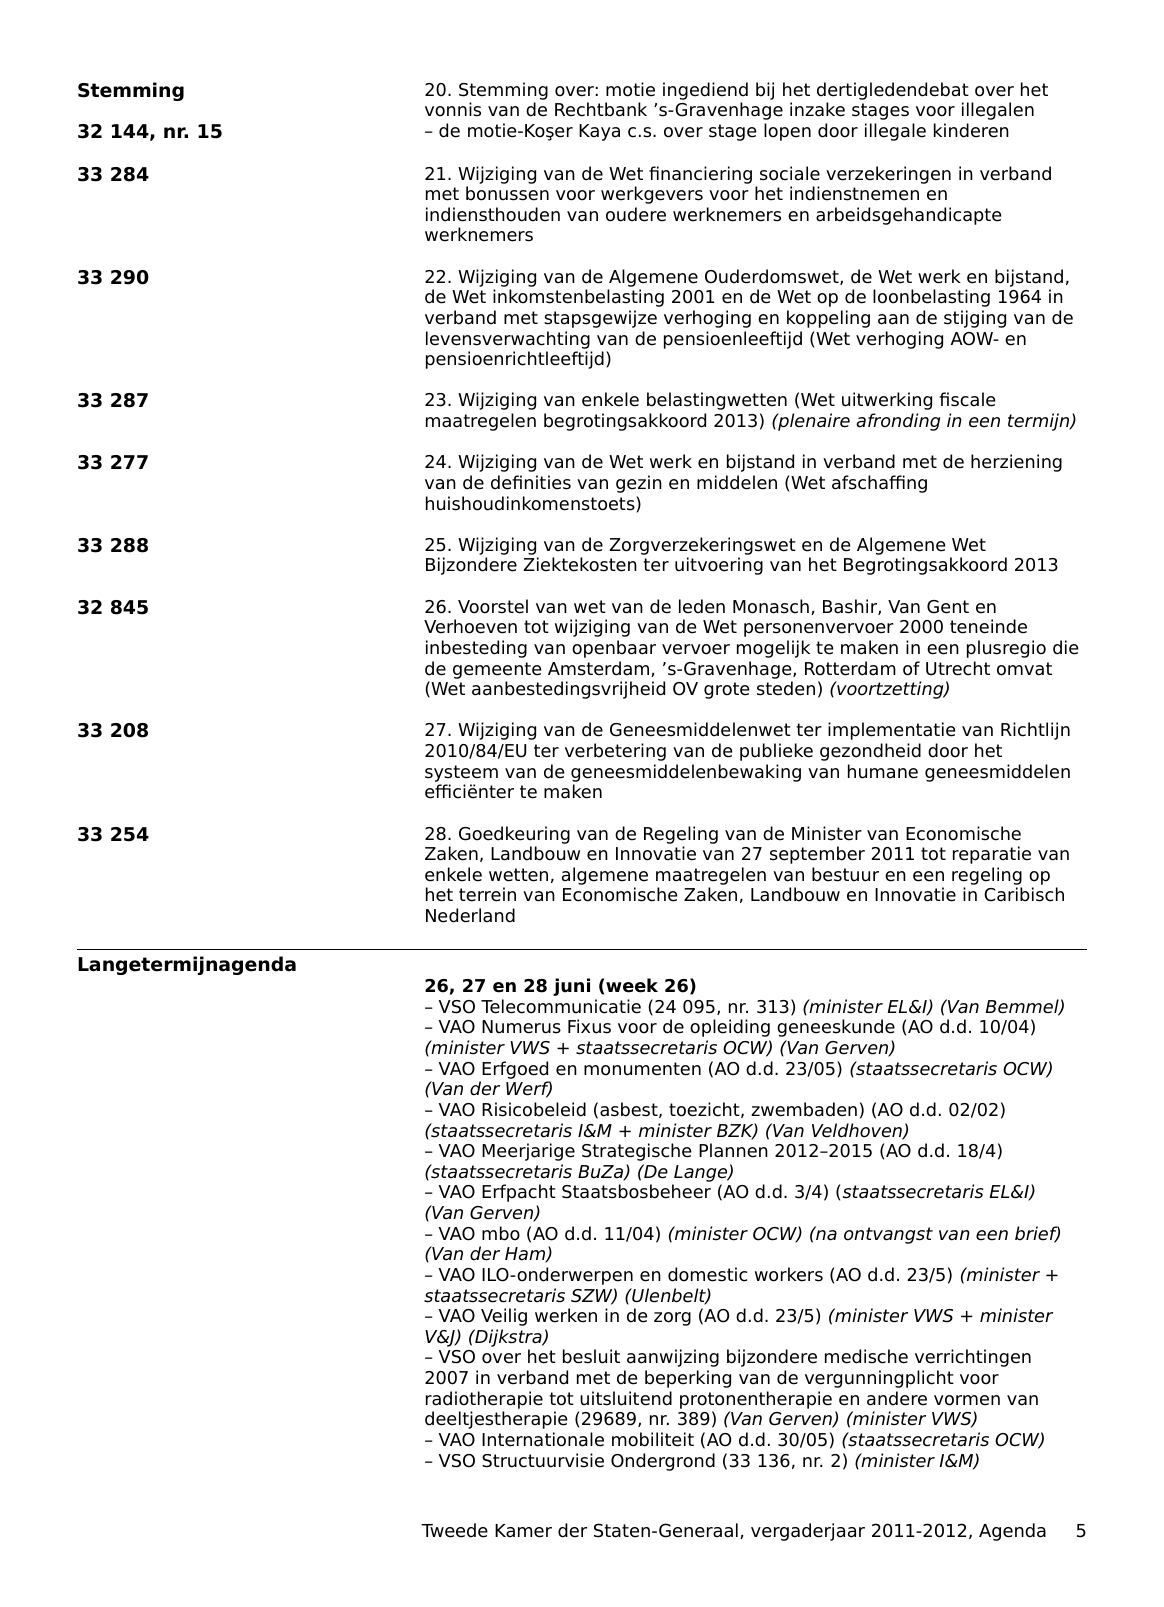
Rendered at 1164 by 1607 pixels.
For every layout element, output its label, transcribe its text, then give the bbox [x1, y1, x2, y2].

table_cell 32 845 [77, 597, 401, 700]
table_cell 28. Goedkeuring van de Regeling van de Minister van Economische Zaken, Landbouw en Innovatie van 27 september 2011 tot reparatie van enkele wetten, algemene maatregelen van bestuur en een regeling op het terrein van Economische Zaken, Landbouw en Innovatie in Caribisch Nederland [418, 824, 1087, 927]
table_cell [401, 370, 418, 390]
table_cell [401, 80, 418, 121]
table_cell 33 288 [77, 535, 401, 576]
table_cell [77, 514, 401, 535]
table_cell [418, 432, 1087, 452]
table_cell 33 254 [77, 824, 401, 927]
table_cell [77, 1224, 401, 1265]
table_cell 23. Wijziging van enkele belastingwetten (Wet uitwerking fiscale maatregelen begrotingsakkoord 2013) (plenaire afronding in een termijn) [418, 390, 1087, 432]
table_cell [77, 1265, 401, 1306]
table_cell – VAO Internationale mobiliteit (AO d.d. 30/05) (staatssecretaris OCW) [418, 1430, 1087, 1451]
table_cell [401, 121, 418, 143]
table_cell [401, 803, 418, 823]
table_cell [418, 514, 1087, 535]
table_cell [401, 700, 418, 720]
table_cell [418, 59, 1087, 80]
table_header Langetermijnagenda [77, 950, 401, 976]
table_cell – VAO Meerjarige Strategische Plannen 2012–2015 (AO d.d. 18/4) (staatssecretaris BuZa) (De Lange) [418, 1141, 1087, 1182]
table_cell 33 277 [77, 452, 401, 514]
table_cell [77, 143, 401, 163]
table_cell [401, 1100, 418, 1141]
table_cell [401, 1183, 418, 1224]
table_cell [77, 59, 401, 80]
table_cell [401, 1224, 418, 1265]
table_cell [401, 143, 418, 163]
table_cell [401, 1141, 418, 1182]
table_cell [77, 432, 401, 452]
table_cell – VAO Erfgoed en monumenten (AO d.d. 23/05) (staatssecretaris OCW) (Van der Werf) [418, 1059, 1087, 1100]
table_header [418, 950, 1087, 976]
table_cell – VAO ILO-onderwerpen en domestic workers (AO d.d. 23/5) (minister + staatssecretaris SZW) (Ulenbelt) [418, 1265, 1087, 1306]
table_cell [401, 597, 418, 700]
table_cell [401, 997, 418, 1017]
table_cell [401, 514, 418, 535]
table_cell [77, 1100, 401, 1141]
table_cell [77, 1059, 401, 1100]
table_cell [77, 803, 401, 823]
table_cell 27. Wijziging van de Geneesmiddelenwet ter implementatie van Richtlijn 2010/84/EU ter verbetering van de publieke gezondheid door het systeem van de geneesmiddelenbewaking van humane geneesmiddelen efficiënter te maken [418, 720, 1087, 803]
table_cell – VSO Structuurvisie Ondergrond (33 136, nr. 2) (minister I&M) [418, 1451, 1087, 1471]
table_cell [418, 700, 1087, 720]
table_cell [418, 370, 1087, 390]
table_cell Stemming [77, 80, 401, 121]
table_cell – VSO over het besluit aanwijzing bijzondere medische verrichtingen 2007 in verband met de beperking van de vergunningplicht voor radiotherapie tot uitsluitend protonentherapie en andere vormen van deeltjestherapie (29689, nr. 389) (Van Gerven) (minister VWS) [418, 1348, 1087, 1430]
table_cell [401, 976, 418, 997]
table_cell [77, 1451, 401, 1471]
table_cell [401, 1451, 418, 1471]
table_cell [401, 390, 418, 432]
table_cell [401, 59, 418, 80]
table_cell [401, 824, 418, 927]
table_cell – VAO Veilig werken in de zorg (AO d.d. 23/5) (minister VWS + minister V&J) (Dijkstra) [418, 1306, 1087, 1347]
table_cell [77, 246, 401, 267]
table_cell – de motie-Koşer Kaya c.s. over stage lopen door illegale kinderen [418, 121, 1087, 143]
table_cell [77, 1306, 401, 1347]
table_cell [401, 1018, 418, 1059]
table_cell [77, 700, 401, 720]
table_cell – VSO Telecommunicatie (24 095, nr. 313) (minister EL&I) (Van Bemmel) [418, 997, 1087, 1017]
table_cell [401, 1430, 418, 1451]
table_cell – VAO Erfpacht Staatsbosbeheer (AO d.d. 3/4) (staatssecretaris EL&I) (Van Gerven) [418, 1183, 1087, 1224]
table_cell [77, 976, 401, 997]
table_cell [401, 1265, 418, 1306]
table_cell – VAO mbo (AO d.d. 11/04) (minister OCW) (na ontvangst van een brief) (Van der Ham) [418, 1224, 1087, 1265]
table_cell [77, 1018, 401, 1059]
table_cell 32 144, nr. 15 [77, 121, 401, 143]
table_cell 26. Voorstel van wet van de leden Monasch, Bashir, Van Gent en Verhoeven tot wijziging van de Wet personenvervoer 2000 teneinde inbesteding van openbaar vervoer mogelijk te maken in een plusregio die de gemeente Amsterdam, ’s-Gravenhage, Rotterdam of Utrecht omvat (Wet aanbestedingsvrijheid OV grote steden) (voortzetting) [418, 597, 1087, 700]
table_cell 22. Wijziging van de Algemene Ouderdomswet, de Wet werk en bijstand, de Wet inkomstenbelasting 2001 en de Wet op de loonbelasting 1964 in verband met stapsgewijze verhoging en koppeling aan de stijging van de levensverwachting van de pensioenleeftijd (Wet verhoging AOW- en pensioenrichtleeftijd) [418, 267, 1087, 370]
table_cell [401, 267, 418, 370]
table_cell 20. Stemming over: motie ingediend bij het dertigledendebat over het vonnis van de Rechtbank ’s-Gravenhage inzake stages voor illegalen [418, 80, 1087, 121]
table_cell 24. Wijziging van de Wet werk en bijstand in verband met de herziening van de definities van gezin en middelen (Wet afschaffing huishoudinkomenstoets) [418, 452, 1087, 514]
table_cell 33 208 [77, 720, 401, 803]
table_cell [418, 143, 1087, 163]
table_cell [418, 246, 1087, 267]
table_cell [401, 432, 418, 452]
table_cell [401, 164, 418, 246]
table_cell [418, 803, 1087, 823]
table_cell [77, 1348, 401, 1430]
table_cell – VAO Risicobeleid (asbest, toezicht, zwembaden) (AO d.d. 02/02) (staatssecretaris I&M + minister BZK) (Van Veldhoven) [418, 1100, 1087, 1141]
table_cell 33 290 [77, 267, 401, 370]
table_cell [401, 720, 418, 803]
table_cell 25. Wijziging van de Zorgverzekeringswet en de Algemene Wet Bijzondere Ziektekosten ter uitvoering van het Begrotingsakkoord 2013 [418, 535, 1087, 576]
table_header [401, 950, 418, 976]
table_cell [401, 1348, 418, 1430]
table_cell [401, 576, 418, 597]
table_cell [77, 1430, 401, 1451]
table_cell – VAO Numerus Fixus voor de opleiding geneeskunde (AO d.d. 10/04) (minister VWS + staatssecretaris OCW) (Van Gerven) [418, 1018, 1087, 1059]
table_cell [77, 997, 401, 1017]
table_cell 33 284 [77, 164, 401, 246]
table_cell [77, 370, 401, 390]
table_cell 26, 27 en 28 juni (week 26) [418, 976, 1087, 997]
table_cell 21. Wijziging van de Wet financiering sociale verzekeringen in verband met bonussen voor werkgevers voor het indienstnemen en indiensthouden van oudere werknemers en arbeidsgehandicapte werknemers [418, 164, 1087, 246]
table_cell [401, 1059, 418, 1100]
table_cell [418, 576, 1087, 597]
table_cell [77, 1141, 401, 1182]
table_cell [401, 452, 418, 514]
table_cell [77, 576, 401, 597]
table_cell 33 287 [77, 390, 401, 432]
table_cell [401, 246, 418, 267]
table_cell [77, 1183, 401, 1224]
table_cell [401, 1306, 418, 1347]
table_cell [401, 535, 418, 576]
